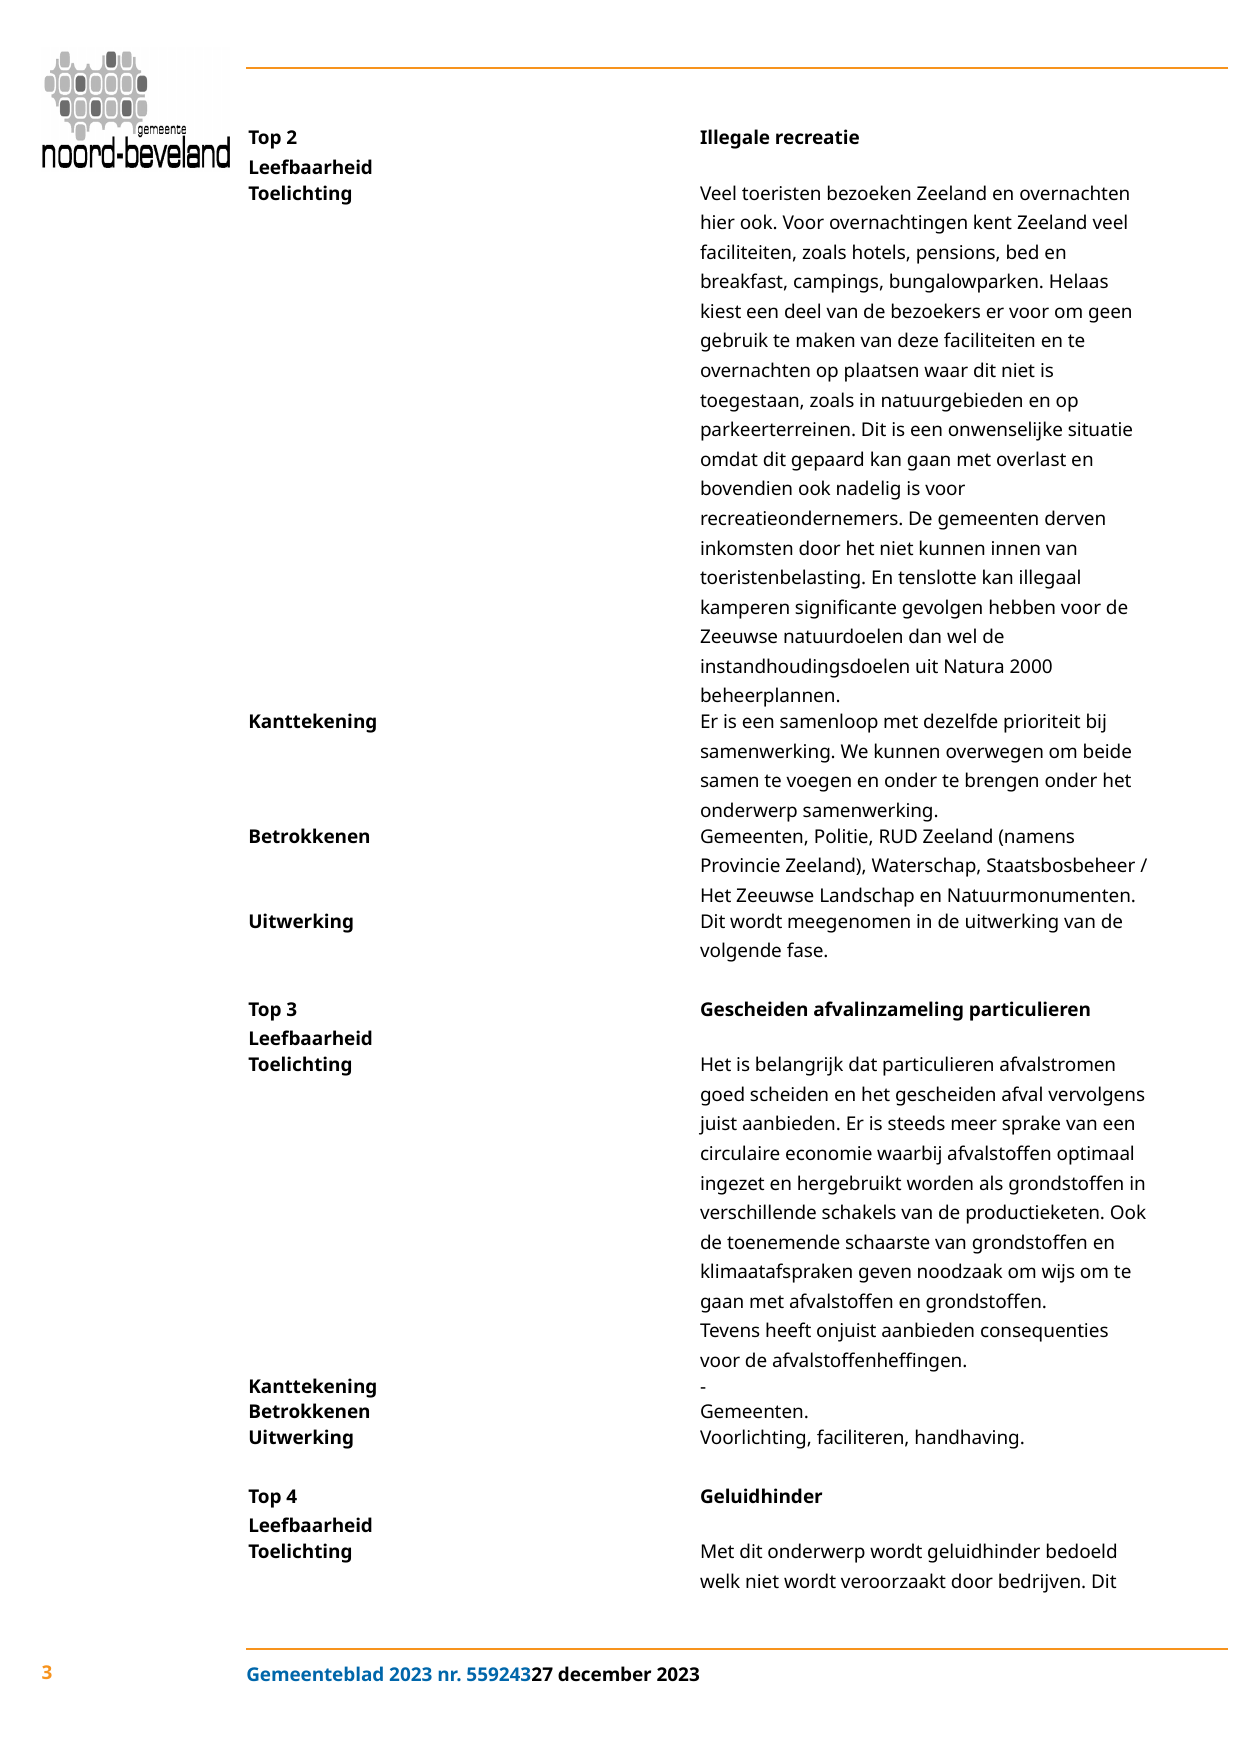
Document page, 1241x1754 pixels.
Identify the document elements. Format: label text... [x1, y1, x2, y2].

table_header Top 3 Leefbaarheid [248, 996, 700, 1051]
table_cell Toelichting [248, 180, 700, 708]
table_cell Dit wordt meegenomen in de uitwerking van de volgende fase. [700, 908, 1152, 963]
table_header Gescheiden afvalinzameling particulieren [700, 996, 1152, 1051]
table_header Top 2 Leefbaarheid [248, 125, 700, 180]
table_cell Betrokkenen [248, 1399, 700, 1424]
table_cell Uitwerking [248, 1424, 700, 1450]
table_cell Kanttekening [248, 709, 700, 823]
table_cell Er is een samenloop met dezelfde prioriteit bij samenwerking. We kunnen overwegen om beide samen te voegen en onder te brengen onder het onderwerp samenwerking. [700, 709, 1152, 823]
table_cell Betrokkenen [248, 823, 700, 908]
table_header Top 4 Leefbaarheid [248, 1483, 700, 1538]
table_cell Kanttekening [248, 1373, 700, 1399]
table_cell Uitwerking [248, 908, 700, 963]
table_header Geluidhinder [700, 1483, 1152, 1538]
table_cell - [700, 1373, 1152, 1399]
table_cell Veel toeristen bezoeken Zeeland en overnachten hier ook. Voor overnachtingen kent Zeeland veel faciliteiten, zoals hotels, pensions, bed en breakfast, campings, bungalowparken. Helaas kiest een deel van de bezoekers er voor om geen gebruik te maken van deze faciliteiten en te overnachten op plaatsen waar dit niet is toegestaan, zoals in natuurgebieden en op parkeerterreinen. Dit is een onwenselijke situatie omdat dit gepaard kan gaan met overlast en bovendien ook nadelig is voor recreatieondernemers. De gemeenten derven inkomsten door het niet kunnen innen van toeristenbelasting. En tenslotte kan illegaal kamperen significante gevolgen hebben voor de Zeeuwse natuurdoelen dan wel de instandhoudingsdoelen uit Natura 2000 beheerplannen. [700, 180, 1152, 708]
table_cell Toelichting [248, 1051, 700, 1373]
table_cell Gemeenten, Politie, RUD Zeeland (namens Provincie Zeeland), Waterschap, Staatsbosbeheer / Het Zeeuwse Landschap en Natuurmonumenten. [700, 823, 1152, 908]
table_cell Toelichting [248, 1538, 700, 1594]
table_cell Met dit onderwerp wordt geluidhinder bedoeld welk niet wordt veroorzaakt door bedrijven. Dit [700, 1538, 1152, 1594]
table_cell Gemeenten. [700, 1399, 1152, 1424]
table_cell Het is belangrijk dat particulieren afvalstromen goed scheiden en het gescheiden afval vervolgens juist aanbieden. Er is steeds meer sprake van een circulaire economie waarbij afvalstoffen optimaal ingezet en hergebruikt worden als grondstoffen in verschillende schakels van de productieketen. Ook de toenemende schaarste van grondstoffen en klimaatafspraken geven noodzaak om wijs om te gaan met afvalstoffen en grondstoffen. Tevens heeft onjuist aanbieden consequenties voor de afvalstoffenheffingen. [700, 1051, 1152, 1373]
table_cell Voorlichting, faciliteren, handhaving. [700, 1424, 1152, 1450]
table_header Illegale recreatie [700, 125, 1152, 180]
picture [41, 47, 231, 172]
